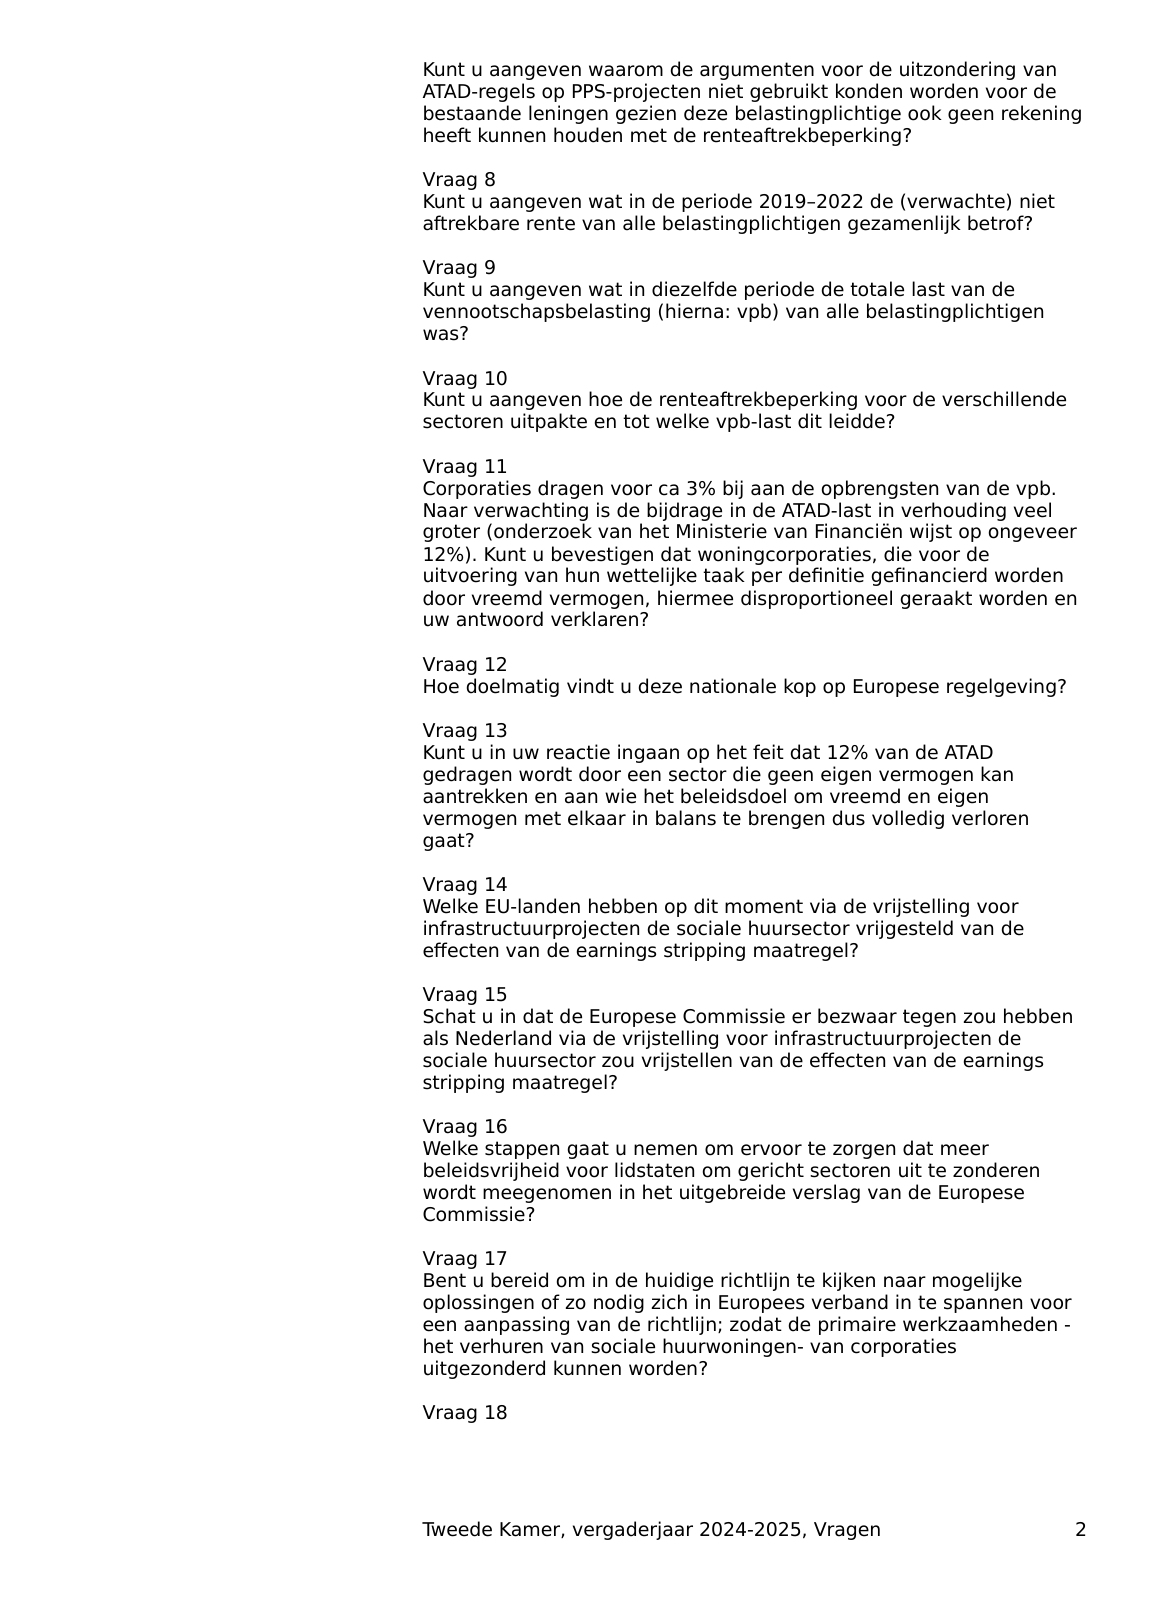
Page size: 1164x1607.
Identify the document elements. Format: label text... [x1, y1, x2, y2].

text Hoe doelmatig vindt u deze nationale kop op Europese regelgeving? [422, 676, 1087, 697]
text Vraag 10 [422, 367, 1087, 389]
text Kunt u in uw reactie ingaan op het feit dat 12% van de ATAD gedragen wordt door een sector die geen eigen vermogen kan aantrekken en aan wie het beleidsdoel om vreemd en eigen vermogen met elkaar in balans te brengen dus volledig verloren gaat? [422, 742, 1087, 852]
text Vraag 11 [422, 456, 1087, 477]
text Kunt u aangeven wat in de periode 2019–2022 de (verwachte) niet aftrekbare rente van alle belastingplichtigen gezamenlijk betrof? [422, 191, 1087, 235]
text Welke stappen gaat u nemen om ervoor te zorgen dat meer beleidsvrijheid voor lidstaten om gericht sectoren uit te zonderen wordt meegenomen in het uitgebreide verslag van de Europese Commissie? [422, 1138, 1087, 1226]
text Vraag 18 [422, 1402, 1087, 1424]
text Vraag 9 [422, 257, 1087, 279]
text Vraag 17 [422, 1248, 1087, 1270]
text Vraag 8 [422, 169, 1087, 191]
text Kunt u aangeven waarom de argumenten voor de uitzondering van ATAD-regels op PPS-projecten niet gebruikt konden worden voor de bestaande leningen gezien deze belastingplichtige ook geen rekening heeft kunnen houden met de renteaftrekbeperking? [422, 59, 1087, 147]
text Vraag 12 [422, 653, 1087, 676]
text Kunt u aangeven wat in diezelfde periode de totale last van de vennootschapsbelasting (hierna: vpb) van alle belastingplichtigen was? [422, 279, 1087, 345]
text Corporaties dragen voor ca 3% bij aan de opbrengsten van de vpb. Naar verwachting is de bijdrage in de ATAD-last in verhouding veel groter (onderzoek van het Ministerie van Financiën wijst op ongeveer 12%). Kunt u bevestigen dat woningcorporaties, die voor de uitvoering van hun wettelijke taak per definitie gefinancierd worden door vreemd vermogen, hiermee disproportioneel geraakt worden en uw antwoord verklaren? [422, 477, 1087, 631]
text Vraag 16 [422, 1116, 1087, 1138]
text Kunt u aangeven hoe de renteaftrekbeperking voor de verschillende sectoren uitpakte en tot welke vpb-last dit leidde? [422, 389, 1087, 433]
text Schat u in dat de Europese Commissie er bezwaar tegen zou hebben als Nederland via de vrijstelling voor infrastructuurprojecten de sociale huursector zou vrijstellen van de effecten van de earnings stripping maatregel? [422, 1006, 1087, 1094]
text Welke EU-landen hebben op dit moment via de vrijstelling voor infrastructuurprojecten de sociale huursector vrijgesteld van de effecten van de earnings stripping maatregel? [422, 896, 1087, 962]
text Vraag 15 [422, 984, 1087, 1006]
text Vraag 13 [422, 720, 1087, 742]
text Vraag 14 [422, 874, 1087, 896]
text Bent u bereid om in de huidige richtlijn te kijken naar mogelijke oplossingen of zo nodig zich in Europees verband in te spannen voor een aanpassing van de richtlijn; zodat de primaire werkzaamheden -het verhuren van sociale huurwoningen- van corporaties uitgezonderd kunnen worden? [422, 1270, 1087, 1380]
